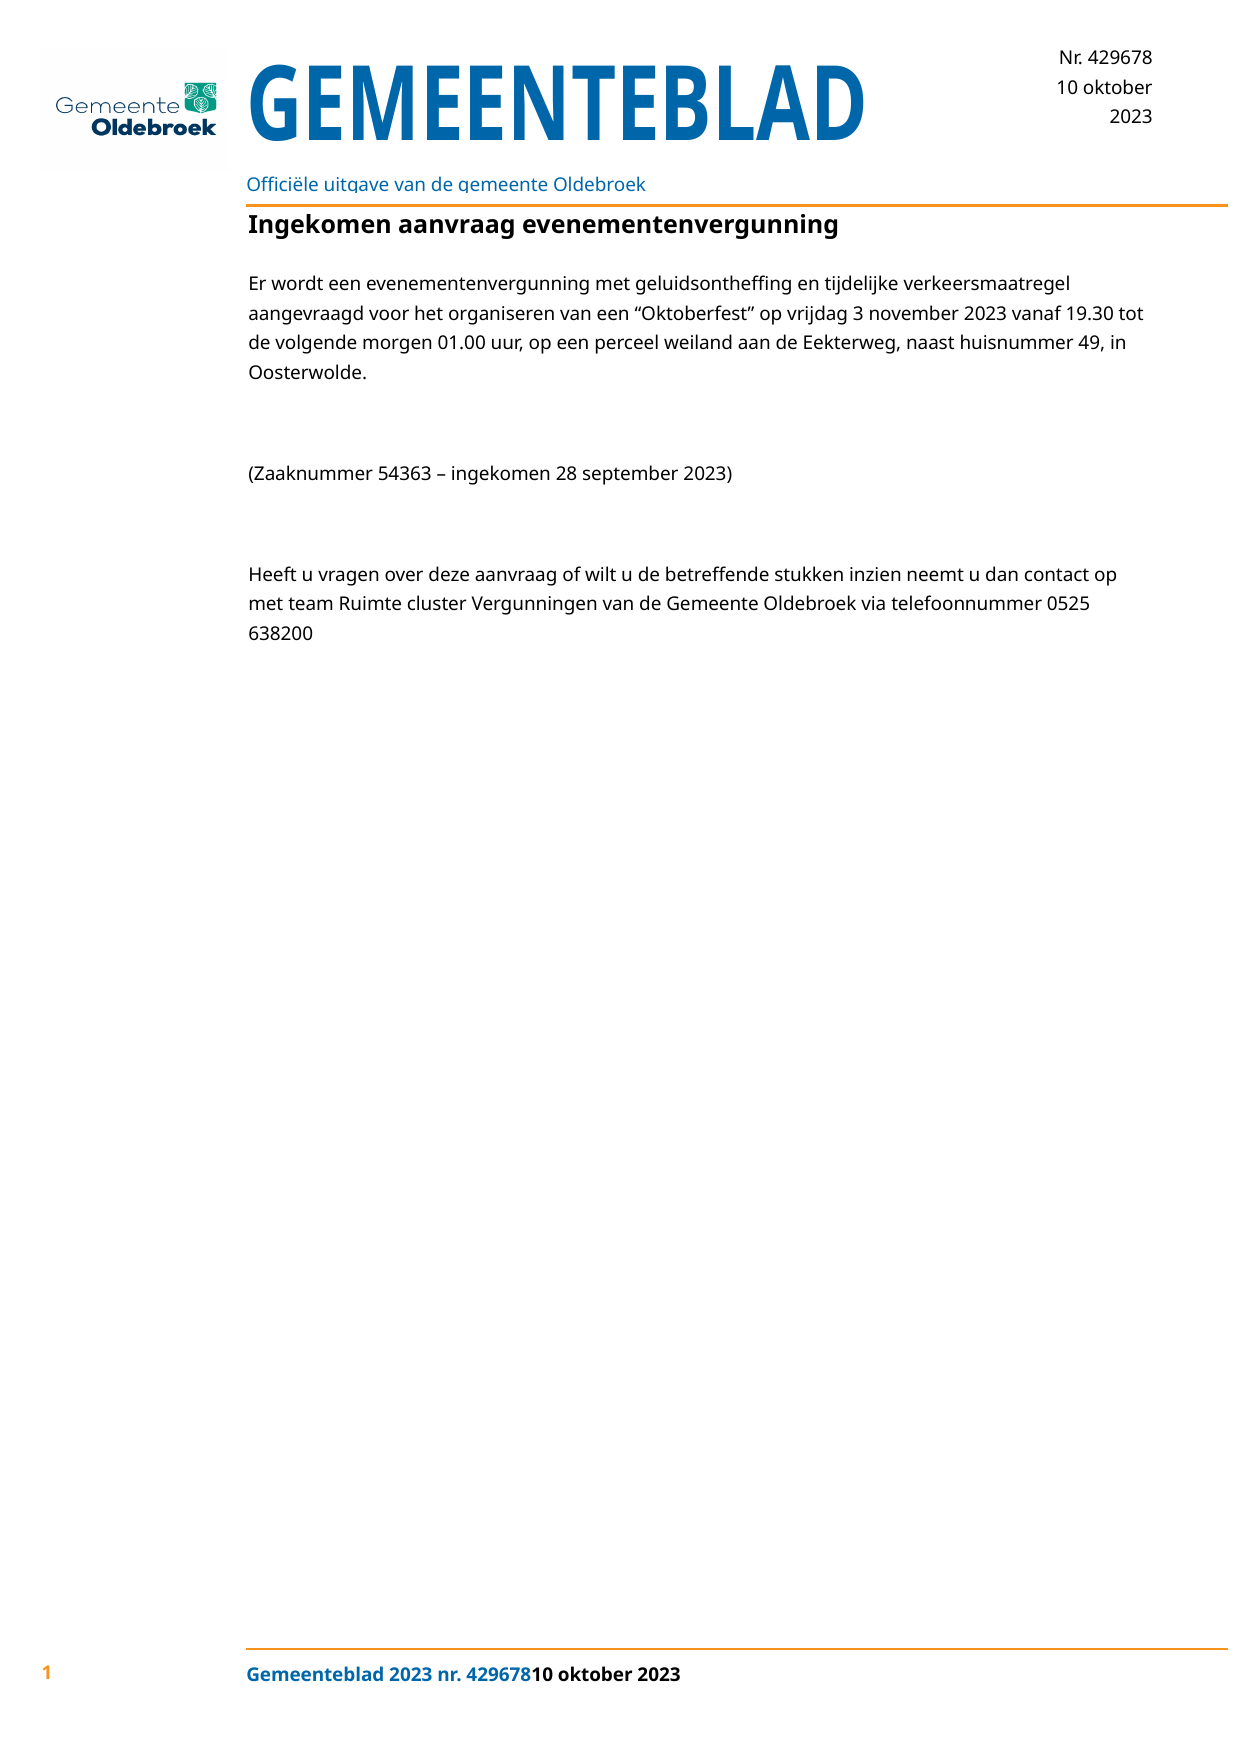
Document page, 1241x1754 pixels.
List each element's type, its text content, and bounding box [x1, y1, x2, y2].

text Heeft u vragen over deze aanvraag of wilt u de betreffende stukken inzien neemt u dan contact op met team Ruimte cluster Vergunningen van de Gemeente Oldebroek via telefoonnummer 0525 638200 [248, 561, 1152, 646]
text Er wordt een evenementenvergunning met geluidsontheffing en tijdelijke verkeersmaatregel aangevraagd voor het organiseren van een “Oktoberfest” op vrijdag 3 november 2023 vanaf 19.30 tot de volgende morgen 01.00 uur, op een perceel weiland aan de Eekterweg, naast huisnummer 49, in Oosterwolde. [248, 270, 1152, 385]
text Ingekomen aanvraag evenementenvergunning [248, 207, 1152, 241]
text (Zaaknummer 54363 – ingekomen 28 september 2023) [248, 460, 1152, 486]
picture [41, 47, 231, 172]
